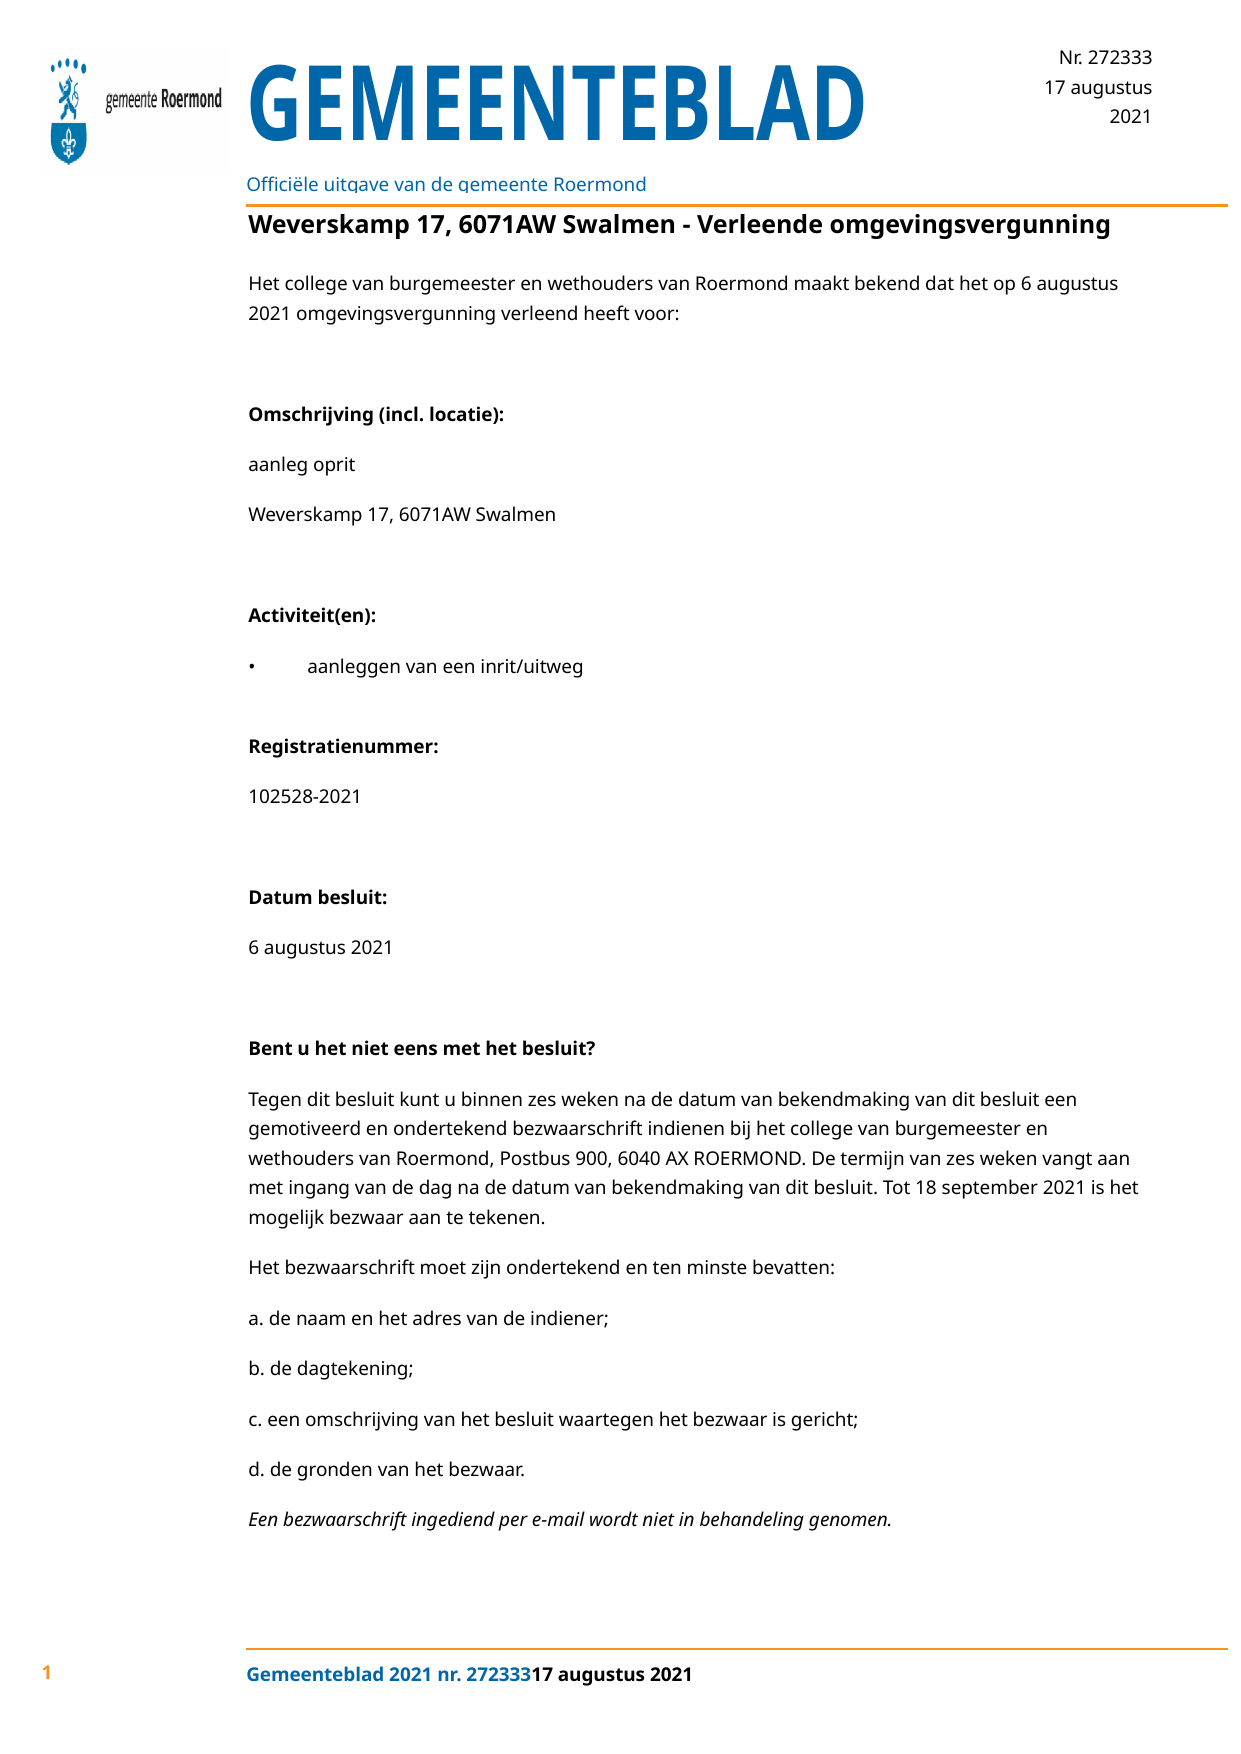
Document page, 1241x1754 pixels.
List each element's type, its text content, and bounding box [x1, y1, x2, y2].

text Weverskamp 17, 6071AW Swalmen - Verleende omgevingsvergunning [248, 207, 1152, 241]
text 102528-2021 [248, 783, 1152, 809]
text Weverskamp 17, 6071AW Swalmen [248, 502, 1152, 527]
text a. de naam en het adres van de indiener; [248, 1305, 1152, 1331]
text Het bezwaarschrift moet zijn ondertekend en ten minste bevatten: [248, 1254, 1152, 1280]
text d. de gronden van het bezwaar. [248, 1456, 1152, 1482]
text c. een omschrijving van het besluit waartegen het bezwaar is gericht; [248, 1406, 1152, 1431]
list aanleggen van een inrit/uitweg [248, 653, 1152, 678]
text aanleg oprit [248, 451, 1152, 477]
picture [41, 47, 231, 172]
text Omschrijving (incl. locatie): [248, 401, 1152, 426]
text 6 augustus 2021 [248, 934, 1152, 960]
text Het college van burgemeester en wethouders van Roermond maakt bekend dat het op 6 augustus 2021 omgevingsvergunning verleend heeft voor: [248, 270, 1152, 326]
text Datum besluit: [248, 884, 1152, 910]
text Activiteit(en): [248, 602, 1152, 628]
text Bent u het niet eens met het besluit? [248, 1035, 1152, 1061]
text Registratienummer: [248, 733, 1152, 758]
text Tegen dit besluit kunt u binnen zes weken na de datum van bekendmaking van dit besluit een gemotiveerd en ondertekend bezwaarschrift indienen bij het college van burgemeester en wethouders van Roermond, Postbus 900, 6040 AX ROERMOND. De termijn van zes weken vangt aan met ingang van de dag na de datum van bekendmaking van dit besluit. Tot 18 september 2021 is het mogelijk bezwaar aan te tekenen. [248, 1086, 1152, 1230]
text b. de dagtekening; [248, 1355, 1152, 1381]
text Een bezwaarschrift ingediend per e-mail wordt niet in behandeling genomen. [248, 1507, 1152, 1532]
